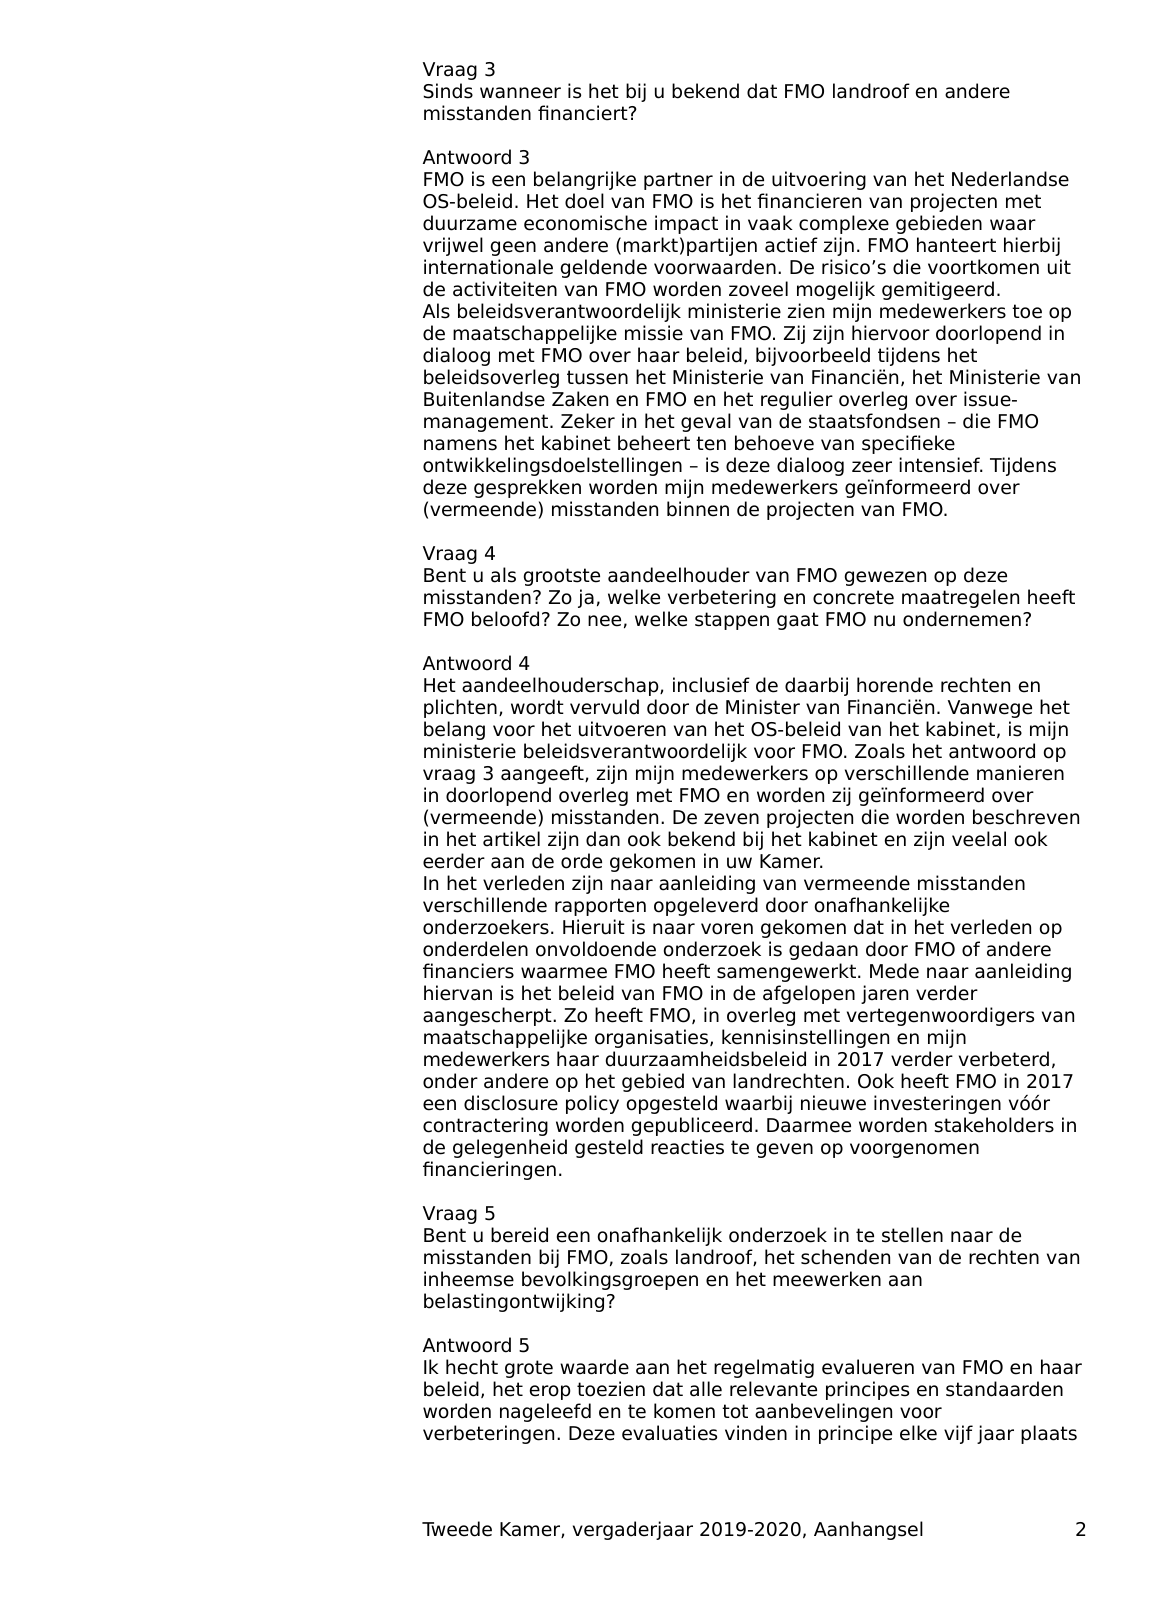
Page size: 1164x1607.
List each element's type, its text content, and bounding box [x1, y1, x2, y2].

text Ik hecht grote waarde aan het regelmatig evalueren van FMO en haar beleid, het erop toezien dat alle relevante principes en standaarden worden nageleefd en te komen tot aanbevelingen voor verbeteringen. Deze evaluaties vinden in principe elke vijf jaar plaats [422, 1357, 1087, 1445]
text In het verleden zijn naar aanleiding van vermeende misstanden verschillende rapporten opgeleverd door onafhankelijke onderzoekers. Hieruit is naar voren gekomen dat in het verleden op onderdelen onvoldoende onderzoek is gedaan door FMO of andere financiers waarmee FMO heeft samengewerkt. Mede naar aanleiding hiervan is het beleid van FMO in de afgelopen jaren verder aangescherpt. Zo heeft FMO, in overleg met vertegenwoordigers van maatschappelijke organisaties, kennisinstellingen en mijn medewerkers haar duurzaamheidsbeleid in 2017 verder verbeterd, onder andere op het gebied van landrechten. Ook heeft FMO in 2017 een disclosure policy opgesteld waarbij nieuwe investeringen vóór contractering worden gepubliceerd. Daarmee worden stakeholders in de gelegenheid gesteld reacties te geven op voorgenomen financieringen. [422, 873, 1087, 1181]
text Bent u als grootste aandeelhouder van FMO gewezen op deze misstanden? Zo ja, welke verbetering en concrete maatregelen heeft FMO beloofd? Zo nee, welke stappen gaat FMO nu ondernemen? [422, 565, 1087, 631]
text FMO is een belangrijke partner in de uitvoering van het Nederlandse OS-beleid. Het doel van FMO is het financieren van projecten met duurzame economische impact in vaak complexe gebieden waar vrijwel geen andere (markt)partijen actief zijn. FMO hanteert hierbij internationale geldende voorwaarden. De risico’s die voortkomen uit de activiteiten van FMO worden zoveel mogelijk gemitigeerd. [422, 169, 1087, 301]
text Bent u bereid een onafhankelijk onderzoek in te stellen naar de misstanden bij FMO, zoals landroof, het schenden van de rechten van inheemse bevolkingsgroepen en het meewerken aan belastingontwijking? [422, 1225, 1087, 1313]
text Sinds wanneer is het bij u bekend dat FMO landroof en andere misstanden financiert? [422, 81, 1087, 125]
text Antwoord 3 [422, 147, 1087, 169]
text Het aandeelhouderschap, inclusief de daarbij horende rechten en plichten, wordt vervuld door de Minister van Financiën. Vanwege het belang voor het uitvoeren van het OS-beleid van het kabinet, is mijn ministerie beleidsverantwoordelijk voor FMO. Zoals het antwoord op vraag 3 aangeeft, zijn mijn medewerkers op verschillende manieren in doorlopend overleg met FMO en worden zij geïnformeerd over (vermeende) misstanden. De zeven projecten die worden beschreven in het artikel zijn dan ook bekend bij het kabinet en zijn veelal ook eerder aan de orde gekomen in uw Kamer. [422, 675, 1087, 873]
text Vraag 3 [422, 59, 1087, 81]
text Antwoord 5 [422, 1335, 1087, 1357]
text Als beleidsverantwoordelijk ministerie zien mijn medewerkers toe op de maatschappelijke missie van FMO. Zij zijn hiervoor doorlopend in dialoog met FMO over haar beleid, bijvoorbeeld tijdens het beleidsoverleg tussen het Ministerie van Financiën, het Ministerie van Buitenlandse Zaken en FMO en het regulier overleg over issue-management. Zeker in het geval van de staatsfondsen – die FMO namens het kabinet beheert ten behoeve van specifieke ontwikkelingsdoelstellingen – is deze dialoog zeer intensief. Tijdens deze gesprekken worden mijn medewerkers geïnformeerd over (vermeende) misstanden binnen de projecten van FMO. [422, 301, 1087, 521]
text Antwoord 4 [422, 653, 1087, 675]
text Vraag 5 [422, 1203, 1087, 1225]
text Vraag 4 [422, 543, 1087, 565]
